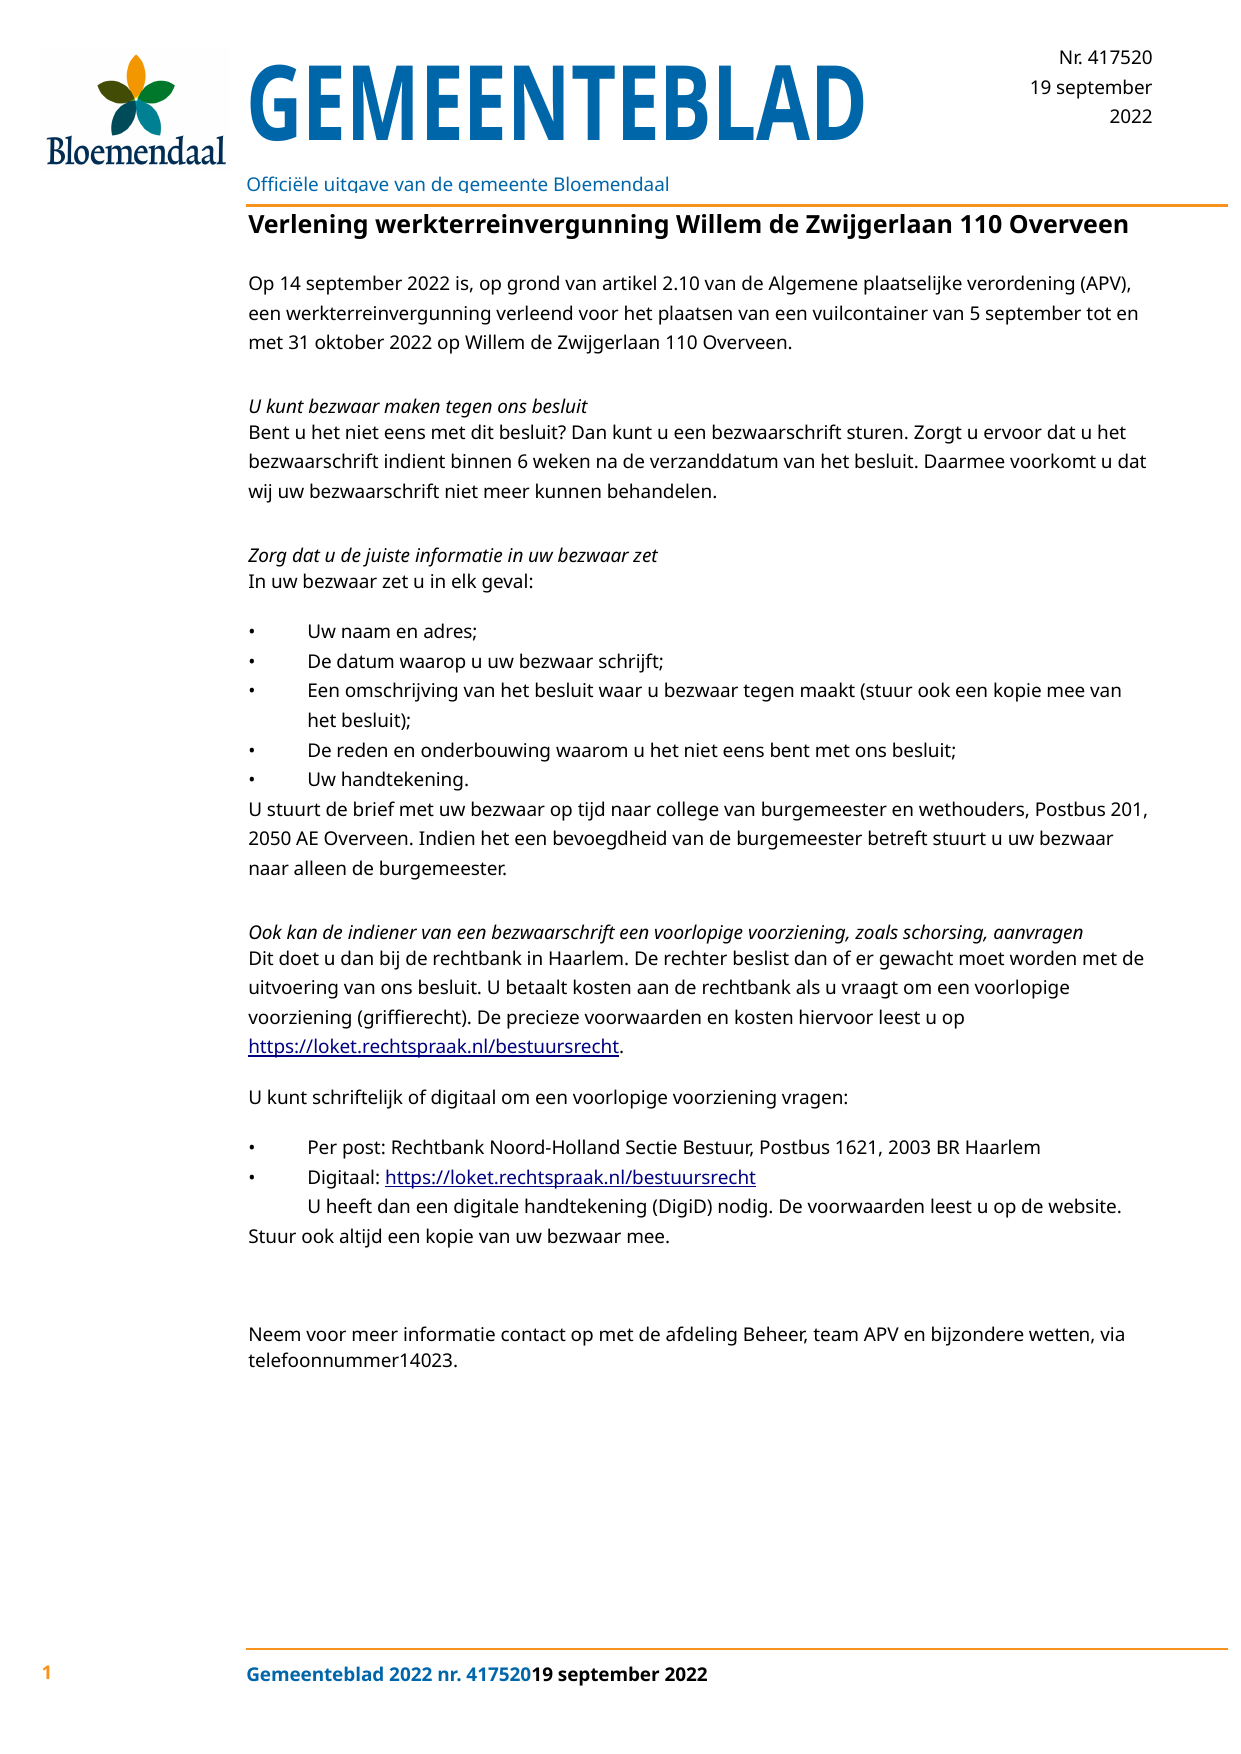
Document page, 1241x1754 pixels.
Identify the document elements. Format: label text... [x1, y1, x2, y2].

list Digitaal: https://loket.rechtspraak.nl/bestuursrecht [248, 1164, 1152, 1190]
text U kunt schriftelijk of digitaal om een voorlopige voorziening vragen: [248, 1084, 1152, 1110]
text Bent u het niet eens met dit besluit? Dan kunt u een bezwaarschrift sturen. Zorgt u ervoor dat u het bezwaarschrift indient binnen 6 weken na de verzanddatum van het besluit. Daarmee voorkomt u dat wij uw bezwaarschrift niet meer kunnen behandelen. [248, 419, 1152, 504]
text In uw bezwaar zet u in elk geval: [248, 568, 1152, 594]
text Neem voor meer informatie contact op met de afdeling Beheer, team APV en bijzondere wetten, via telefoonnummer14023. [248, 1321, 1152, 1373]
list Uw naam en adres; [248, 618, 1152, 644]
list De reden en onderbouwing waarom u het niet eens bent met ons besluit; [248, 737, 1152, 762]
text Ook kan de indiener van een bezwaarschrift een voorlopige voorziening, zoals schorsing, aanvragen [248, 919, 1152, 945]
picture [41, 47, 231, 172]
list Uw handtekening. [248, 766, 1152, 792]
text Dit doet u dan bij de rechtbank in Haarlem. De rechter beslist dan of er gewacht moet worden met de uitvoering van ons besluit. U betaalt kosten aan de rechtbank als u vraagt om een voorlopige voorziening (griffierecht). De precieze voorwaarden en kosten hiervoor leest u op https://loket.rechtspraak.nl/bestuursrecht. [248, 945, 1152, 1059]
text Zorg dat u de juiste informatie in uw bezwaar zet [248, 542, 1152, 568]
text Stuur ook altijd een kopie van uw bezwaar mee. [248, 1223, 1152, 1249]
list Een omschrijving van het besluit waar u bezwaar tegen maakt (stuur ook een kopie mee van het besluit); [248, 678, 1152, 733]
list De datum waarop u uw bezwaar schrijft; [248, 648, 1152, 674]
text U stuurt de brief met uw bezwaar op tijd naar college van burgemeester en wethouders, Postbus 201, 2050 AE Overveen. Indien het een bevoegdheid van de burgemeester betreft stuurt u uw bezwaar naar alleen de burgemeester. [248, 796, 1152, 881]
text Op 14 september 2022 is, op grond van artikel 2.10 van de Algemene plaatselijke verordening (APV), een werkterreinvergunning verleend voor het plaatsen van een vuilcontainer van 5 september tot en met 31 oktober 2022 op Willem de Zwijgerlaan 110 Overveen. [248, 270, 1152, 355]
list Per post: Rechtbank Noord-Holland Sectie Bestuur, Postbus 1621, 2003 BR Haarlem [248, 1134, 1152, 1160]
list U heeft dan een digitale handtekening (DigiD) nodig. De voorwaarden leest u op de website. [248, 1193, 1152, 1219]
text U kunt bezwaar maken tegen ons besluit [248, 393, 1152, 419]
text Verlening werkterreinvergunning Willem de Zwijgerlaan 110 Overveen [248, 207, 1152, 241]
